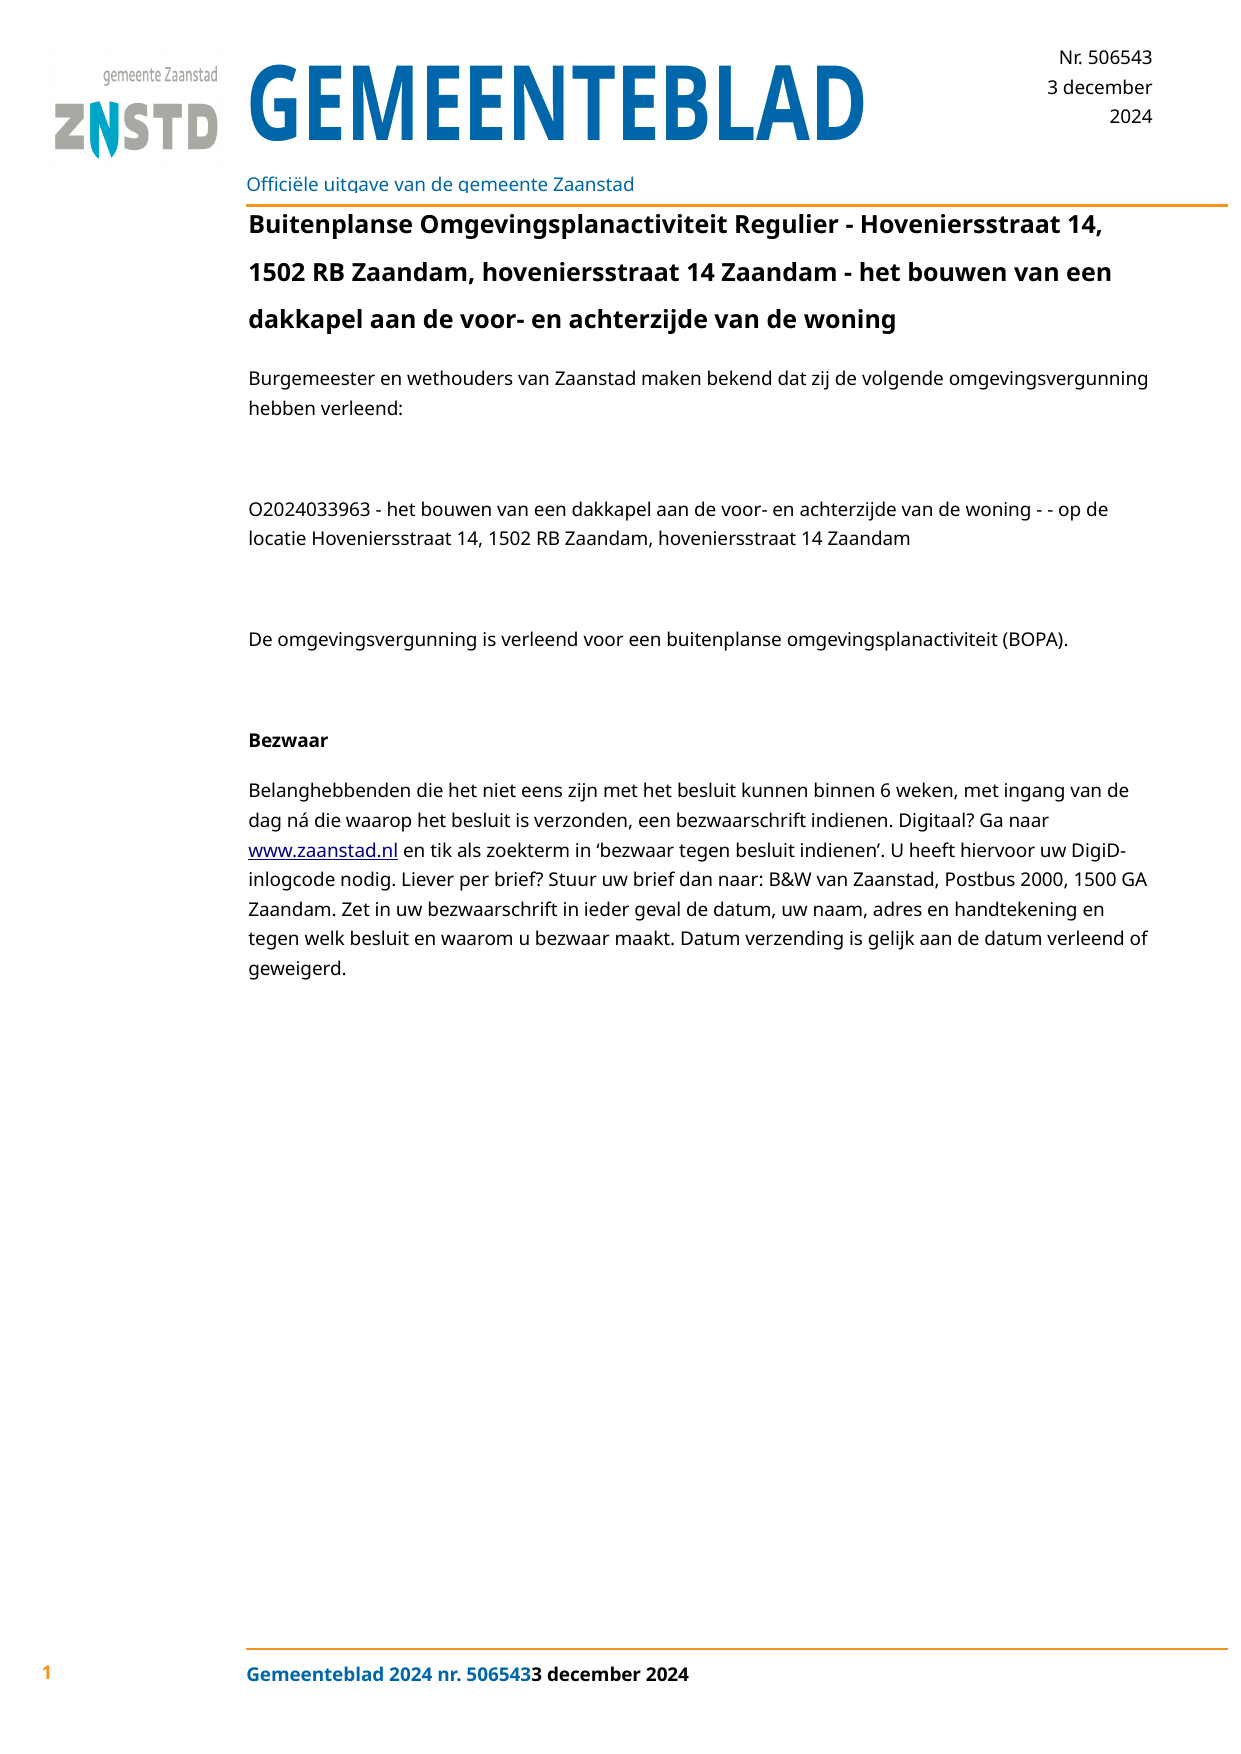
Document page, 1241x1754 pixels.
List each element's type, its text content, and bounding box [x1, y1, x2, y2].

text De omgevingsvergunning is verleend voor een buitenplanse omgevingsplanactiviteit (BOPA). [248, 626, 1152, 652]
text Belanghebbenden die het niet eens zijn met het besluit kunnen binnen 6 weken, met ingang van de dag ná die waarop het besluit is verzonden, een bezwaarschrift indienen. Digitaal? Ga naar www.zaanstad.nl en tik als zoekterm in ‘bezwaar tegen besluit indienen’. U heeft hiervoor uw DigiD-inlogcode nodig. Liever per brief? Stuur uw brief dan naar: B&W van Zaanstad, Postbus 2000, 1500 GA Zaandam. Zet in uw bezwaarschrift in ieder geval de datum, uw naam, adres en handtekening en tegen welk besluit en waarom u bezwaar maakt. Datum verzending is gelijk aan de datum verleend of geweigerd. [248, 778, 1152, 981]
text O2024033963 - het bouwen van een dakkapel aan de voor- en achterzijde van de woning - - op de locatie Hoveniersstraat 14, 1502 RB Zaandam, hoveniersstraat 14 Zaandam [248, 496, 1152, 551]
text Burgemeester en wethouders van Zaanstad maken bekend dat zij de volgende omgevingsvergunning hebben verleend: [248, 366, 1152, 421]
text Bezwaar [248, 727, 1152, 753]
text Buitenplanse Omgevingsplanactiviteit Regulier - Hoveniersstraat 14, 1502 RB Zaandam, hoveniersstraat 14 Zaandam - het bouwen van een dakkapel aan de voor- en achterzijde van de woning [248, 207, 1152, 336]
picture [41, 47, 231, 172]
